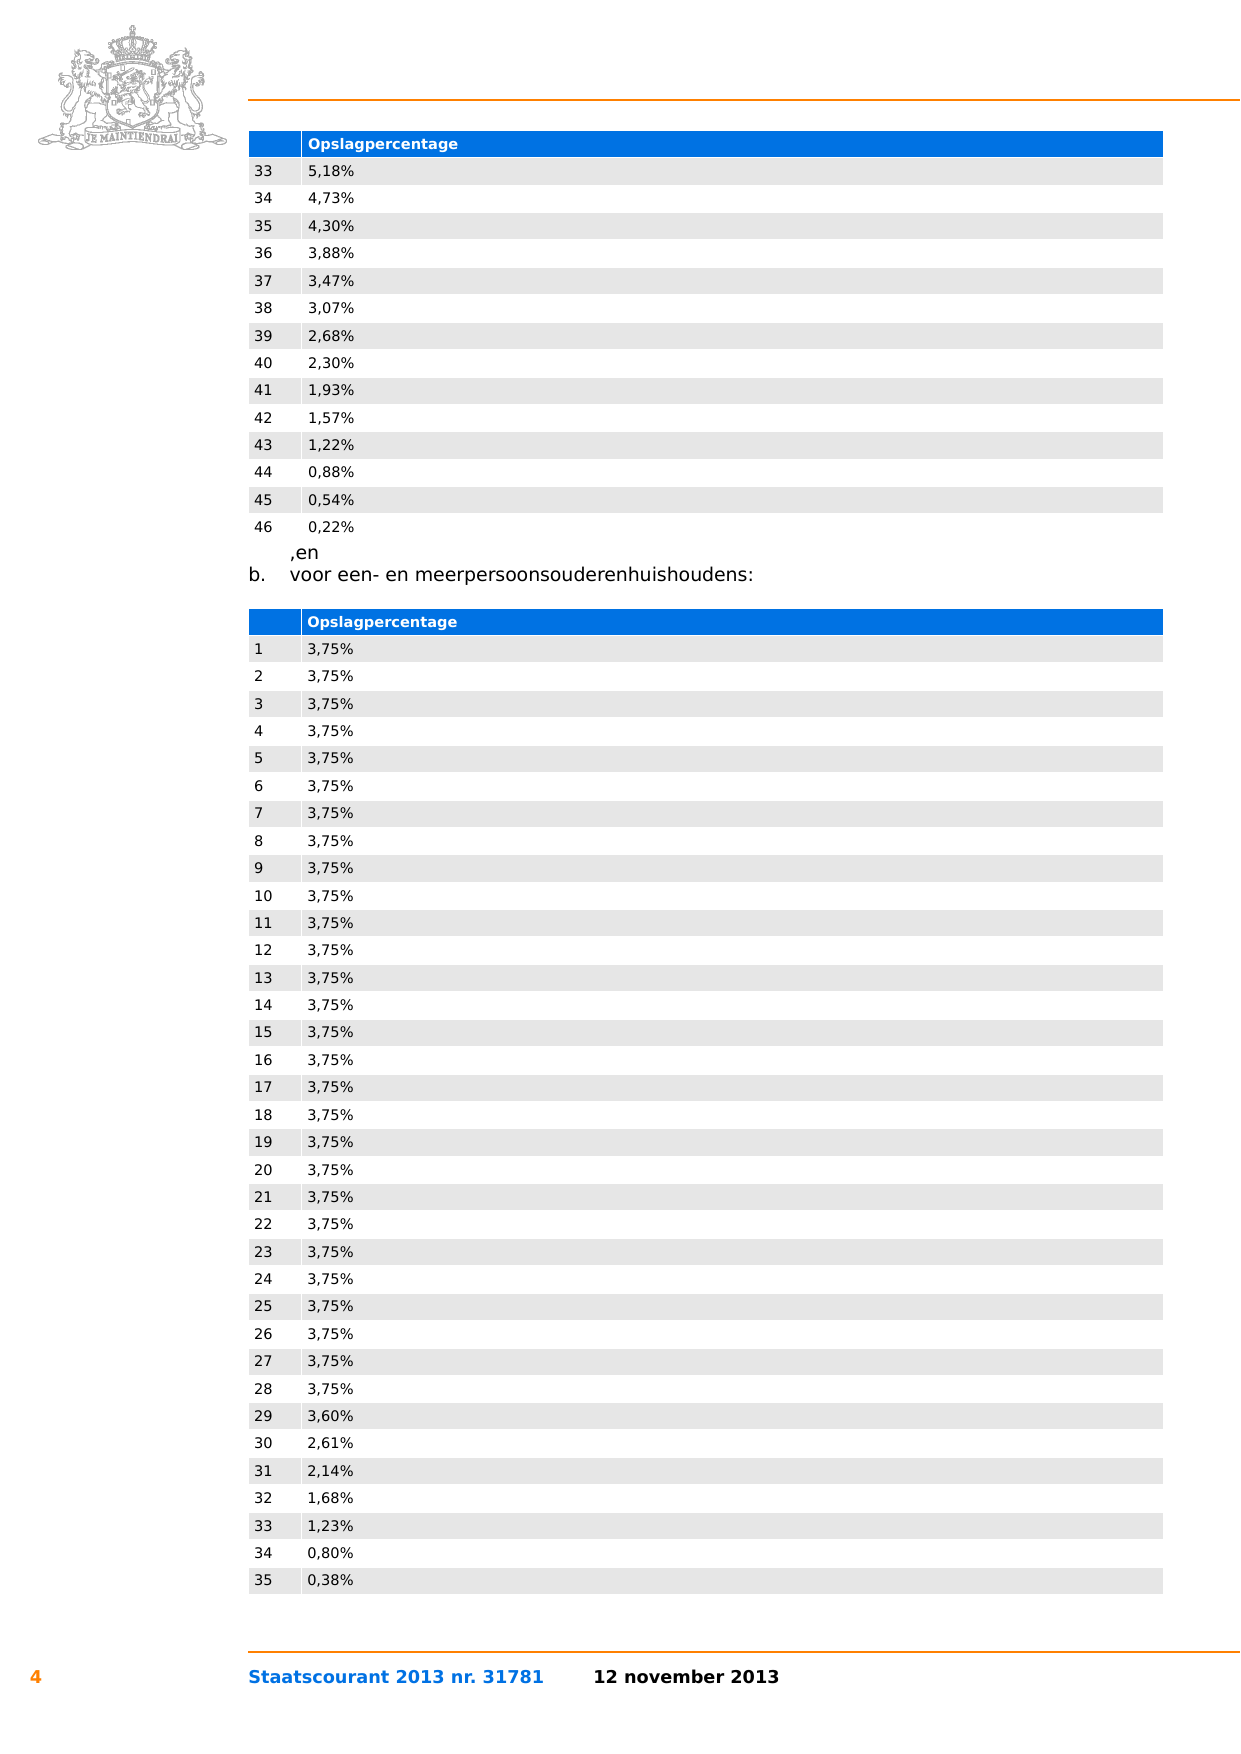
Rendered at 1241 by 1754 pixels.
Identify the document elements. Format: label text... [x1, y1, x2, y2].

table_cell 3,75% [302, 1294, 1163, 1320]
table_cell 4,30% [302, 213, 1163, 239]
table_cell 45 [249, 487, 301, 513]
table_cell 3,75% [302, 773, 1163, 799]
table_cell 3,75% [302, 1349, 1163, 1375]
table_cell 3,75% [302, 1376, 1163, 1402]
table_cell 0,80% [302, 1540, 1163, 1567]
table_cell 44 [249, 460, 301, 486]
table_cell 7 [249, 801, 301, 827]
table_cell 3,75% [302, 883, 1163, 909]
table_cell 43 [249, 432, 301, 459]
table_cell 3,75% [302, 691, 1163, 717]
table_cell 34 [249, 1540, 301, 1567]
table_cell 3,75% [302, 1075, 1163, 1101]
table_cell 14 [249, 992, 301, 1019]
table_cell 20 [249, 1157, 301, 1183]
table_cell 3,75% [302, 1321, 1163, 1347]
table_cell 3,75% [302, 1266, 1163, 1293]
table_cell 3,75% [302, 1020, 1163, 1046]
table_header Opslagpercentage [302, 131, 1163, 157]
table_cell 29 [249, 1403, 301, 1429]
table_cell 38 [249, 295, 301, 322]
table_cell 25 [249, 1294, 301, 1320]
table_cell 3,75% [302, 636, 1163, 662]
table_cell 3,07% [302, 295, 1163, 322]
table_cell 1,68% [302, 1485, 1163, 1512]
table_cell 3,75% [302, 664, 1163, 690]
table_cell 3,75% [302, 1184, 1163, 1210]
table_cell 33 [249, 158, 301, 185]
table_cell 3,75% [302, 801, 1163, 827]
table_header [249, 609, 301, 635]
table_cell 0,22% [302, 515, 1163, 541]
table_cell 3,75% [302, 1102, 1163, 1128]
table_cell 2,68% [302, 323, 1163, 349]
table_cell 3,75% [302, 965, 1163, 991]
table_cell 28 [249, 1376, 301, 1402]
table_cell 1 [249, 636, 301, 662]
table_cell 40 [249, 350, 301, 376]
table_cell 5 [249, 746, 301, 772]
table_cell 8 [249, 828, 301, 854]
table_cell 0,88% [302, 460, 1163, 486]
table_header Opslagpercentage [302, 609, 1163, 635]
table_cell 1,22% [302, 432, 1163, 459]
table_header [249, 131, 301, 157]
table_cell 17 [249, 1075, 301, 1101]
picture [38, 25, 227, 150]
table_cell 3,75% [302, 828, 1163, 854]
table_cell 34 [249, 186, 301, 212]
table_cell 3 [249, 691, 301, 717]
table_cell 9 [249, 855, 301, 882]
table_cell 32 [249, 1485, 301, 1512]
table_cell 13 [249, 965, 301, 991]
table_cell 12 [249, 938, 301, 964]
table_cell 1,23% [302, 1513, 1163, 1539]
table_cell 10 [249, 883, 301, 909]
table_cell 18 [249, 1102, 301, 1128]
table_cell 2,61% [302, 1431, 1163, 1457]
table_cell 3,75% [302, 746, 1163, 772]
table_cell 4 [249, 718, 301, 745]
table_cell 16 [249, 1047, 301, 1073]
table_cell 1,57% [302, 405, 1163, 431]
table_cell 3,47% [302, 268, 1163, 294]
table_cell 3,75% [302, 1129, 1163, 1156]
table_cell 3,75% [302, 718, 1163, 745]
table_cell 23 [249, 1239, 301, 1265]
table_cell 22 [249, 1211, 301, 1238]
table_cell 3,75% [302, 1211, 1163, 1238]
table_cell 21 [249, 1184, 301, 1210]
text ,en [289, 542, 1163, 564]
table_cell 0,54% [302, 487, 1163, 513]
table_cell 3,75% [302, 938, 1163, 964]
table_cell 42 [249, 405, 301, 431]
text b. voor een- en meerpersoonsouderenhuishoudens: [248, 564, 1163, 586]
table_cell 19 [249, 1129, 301, 1156]
table_cell 2 [249, 664, 301, 690]
table_cell 15 [249, 1020, 301, 1046]
table_cell 39 [249, 323, 301, 349]
table_cell 3,75% [302, 1157, 1163, 1183]
table_cell 27 [249, 1349, 301, 1375]
table_cell 3,60% [302, 1403, 1163, 1429]
table_cell 0,38% [302, 1568, 1163, 1594]
table_cell 31 [249, 1458, 301, 1484]
table_cell 5,18% [302, 158, 1163, 185]
table_cell 2,30% [302, 350, 1163, 376]
table_cell 2,14% [302, 1458, 1163, 1484]
table_cell 33 [249, 1513, 301, 1539]
table_cell 41 [249, 378, 301, 404]
table_cell 35 [249, 213, 301, 239]
table_cell 11 [249, 910, 301, 936]
table_cell 46 [249, 515, 301, 541]
table_cell 37 [249, 268, 301, 294]
table_cell 1,93% [302, 378, 1163, 404]
table_cell 3,75% [302, 1047, 1163, 1073]
table_cell 26 [249, 1321, 301, 1347]
table_cell 36 [249, 241, 301, 267]
table_cell 3,75% [302, 992, 1163, 1019]
table_cell 24 [249, 1266, 301, 1293]
table_cell 35 [249, 1568, 301, 1594]
table_cell 3,75% [302, 1239, 1163, 1265]
table_cell 3,75% [302, 855, 1163, 882]
table_cell 6 [249, 773, 301, 799]
table_cell 4,73% [302, 186, 1163, 212]
table_cell 30 [249, 1431, 301, 1457]
table_cell 3,75% [302, 910, 1163, 936]
table_cell 3,88% [302, 241, 1163, 267]
